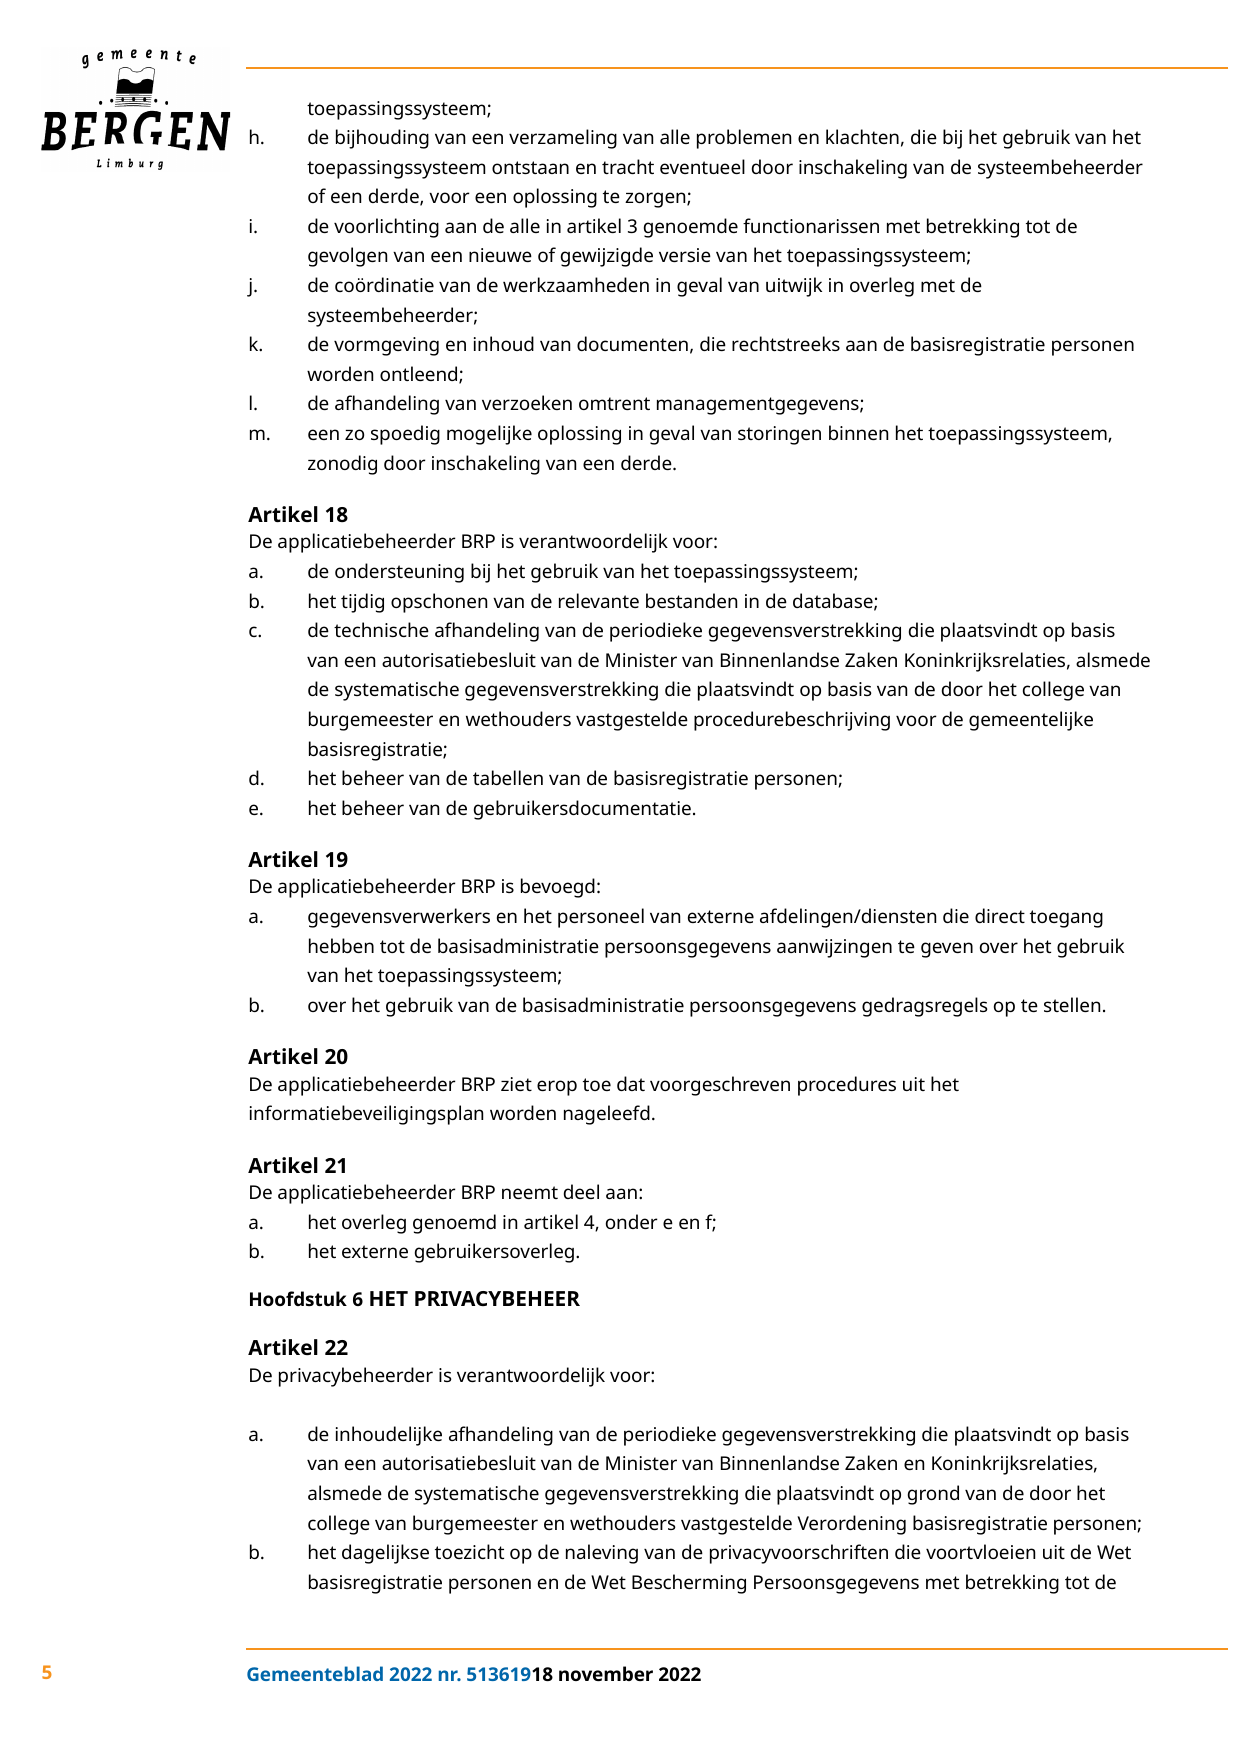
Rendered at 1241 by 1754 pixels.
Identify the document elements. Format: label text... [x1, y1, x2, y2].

text De applicatiebeheerder BRP neemt deel aan: [248, 1179, 1152, 1205]
text Artikel 22 [248, 1333, 1152, 1362]
text Artikel 18 [248, 500, 1152, 529]
picture [41, 47, 231, 172]
list de ondersteuning bij het gebruik van het toepassingssysteem; [248, 558, 1152, 584]
list over het gebruik van de basisadministratie persoonsgegevens gedragsregels op te stellen. [248, 992, 1152, 1018]
list de bijhouding van een verzameling van alle problemen en klachten, die bij het gebruik van het toepassingssysteem ontstaan en tracht eventueel door inschakeling van de systeembeheerder of een derde, voor een oplossing te zorgen; [248, 124, 1152, 209]
list het overleg genoemd in artikel 4, onder e en f; [248, 1209, 1152, 1235]
text De applicatiebeheerder BRP is bevoegd: [248, 874, 1152, 899]
list de coördinatie van de werkzaamheden in geval van uitwijk in overleg met de systeembeheerder; [248, 272, 1152, 328]
list toepassingssysteem; [248, 95, 1152, 121]
text Artikel 19 [248, 845, 1152, 874]
list de inhoudelijke afhandeling van de periodieke gegevensverstrekking die plaatsvindt op basis van een autorisatiebesluit van de Minister van Binnenlandse Zaken en Koninkrijksrelaties, alsmede de systematische gegevensverstrekking die plaatsvindt op grond van de door het college van burgemeester en wethouders vastgestelde Verordening basisregistratie personen; [248, 1421, 1152, 1536]
text De privacybeheerder is verantwoordelijk voor: [248, 1362, 1152, 1388]
list het beheer van de tabellen van de basisregistratie personen; [248, 765, 1152, 791]
list de afhandeling van verzoeken omtrent managementgegevens; [248, 391, 1152, 416]
list een zo spoedig mogelijke oplossing in geval van storingen binnen het toepassingssysteem, zonodig door inschakeling van een derde. [248, 420, 1152, 476]
list de vormgeving en inhoud van documenten, die rechtstreeks aan de basisregistratie personen worden ontleend; [248, 331, 1152, 387]
list het dagelijkse toezicht op de naleving van de privacyvoorschriften die voortvloeien uit de Wet basisregistratie personen en de Wet Bescherming Persoonsgegevens met betrekking tot de [248, 1539, 1152, 1595]
list de technische afhandeling van de periodieke gegevensverstrekking die plaatsvindt op basis van een autorisatiebesluit van de Minister van Binnenlandse Zaken Koninkrijksrelaties, alsmede de systematische gegevensverstrekking die plaatsvindt op basis van de door het college van burgemeester en wethouders vastgestelde procedurebeschrijving voor de gemeentelijke basisregistratie; [248, 617, 1152, 761]
text De applicatiebeheerder BRP is verantwoordelijk voor: [248, 529, 1152, 554]
list de voorlichting aan de alle in artikel 3 genoemde functionarissen met betrekking tot de gevolgen van een nieuwe of gewijzigde versie van het toepassingssysteem; [248, 213, 1152, 268]
list het beheer van de gebruikersdocumentatie. [248, 795, 1152, 821]
list het tijdig opschonen van de relevante bestanden in de database; [248, 588, 1152, 613]
text De applicatiebeheerder BRP ziet erop toe dat voorgeschreven procedures uit het informatiebeveiligingsplan worden nageleefd. [248, 1071, 1152, 1126]
text Hoofdstuk 6 HET PRIVACYBEHEER [248, 1284, 1152, 1313]
list het externe gebruikersoverleg. [248, 1238, 1152, 1264]
text Artikel 20 [248, 1042, 1152, 1071]
list gegevensverwerkers en het personeel van externe afdelingen/diensten die direct toegang hebben tot de basisadministratie persoonsgegevens aanwijzingen te geven over het gebruik van het toepassingssysteem; [248, 903, 1152, 988]
text Artikel 21 [248, 1151, 1152, 1179]
